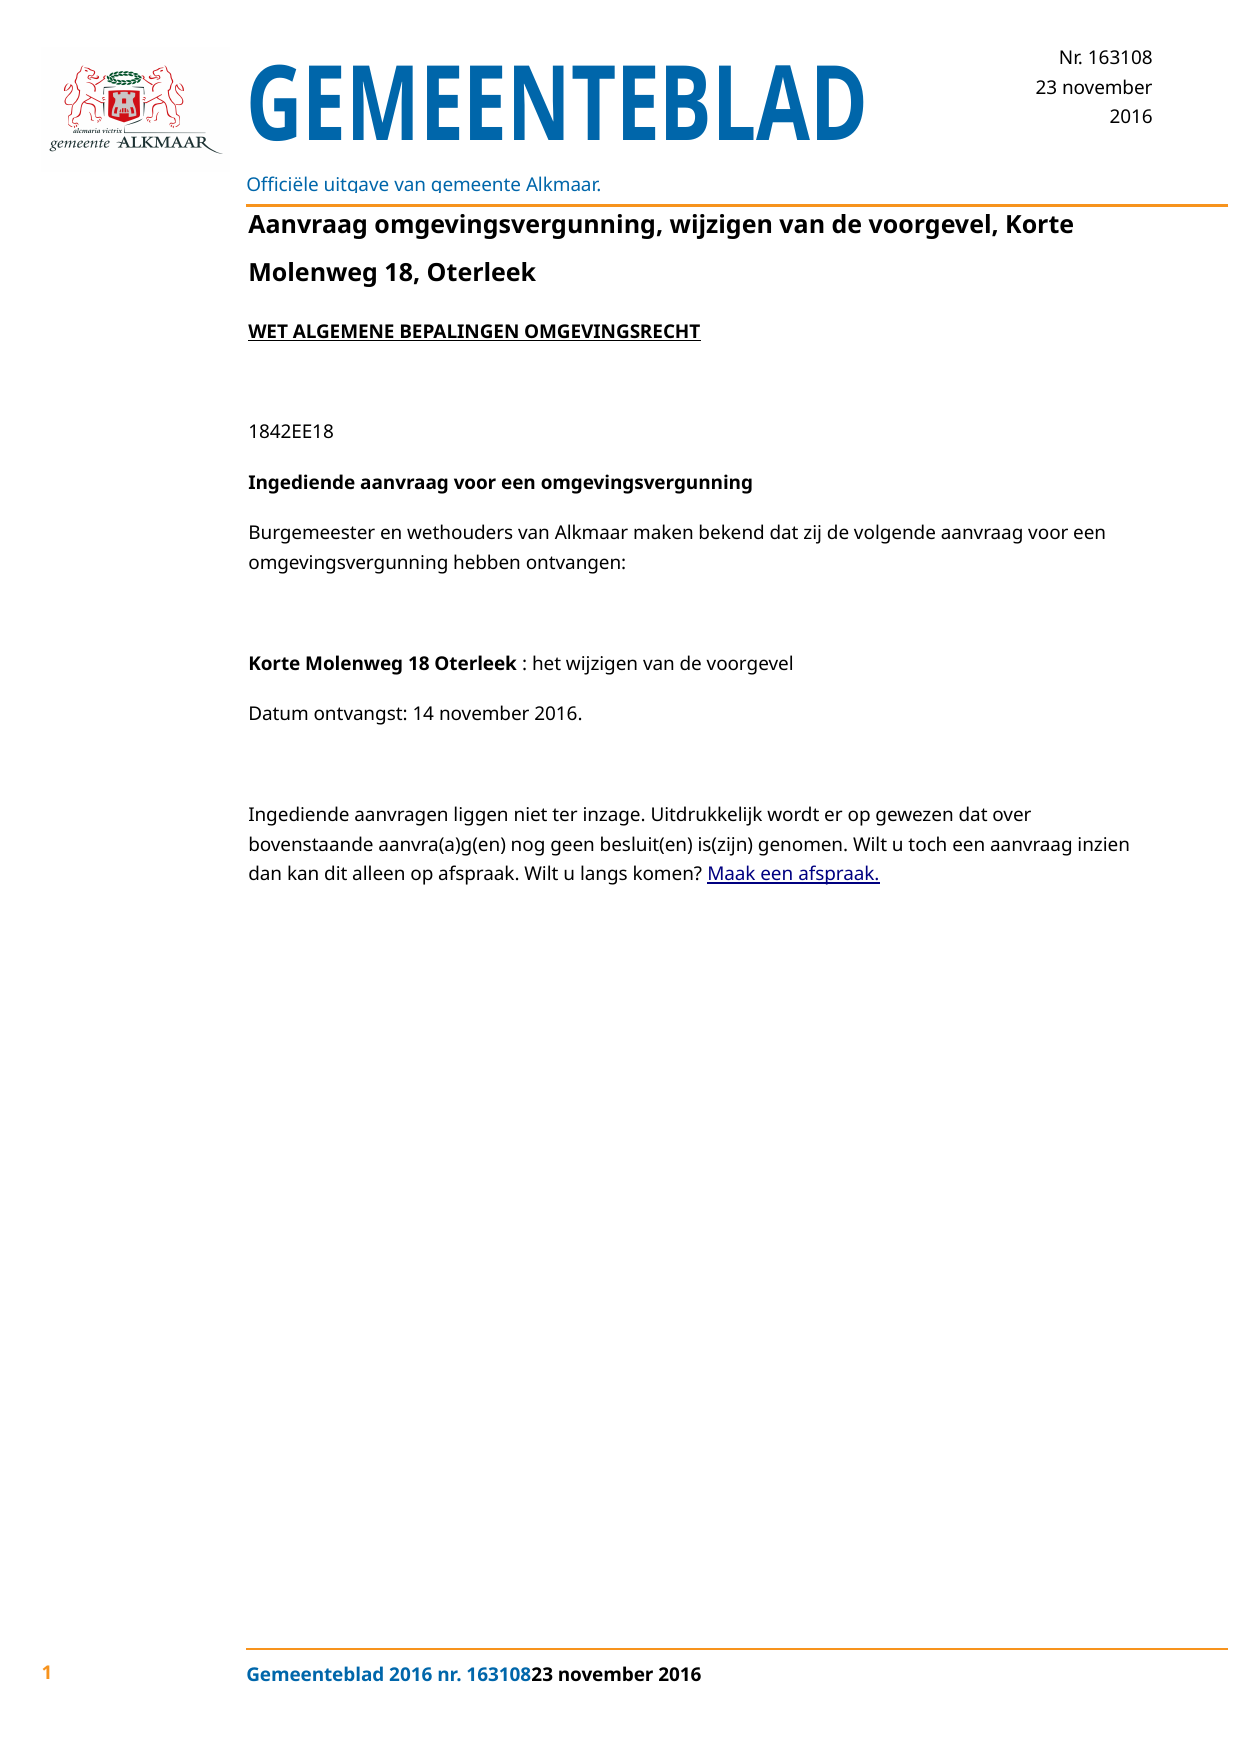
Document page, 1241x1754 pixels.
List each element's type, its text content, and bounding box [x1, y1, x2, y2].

text Ingediende aanvragen liggen niet ter inzage. Uitdrukkelijk wordt er op gewezen dat over bovenstaande aanvra(a)g(en) nog geen besluit(en) is(zijn) genomen. Wilt u toch een aanvraag inzien dan kan dit alleen op afspraak. Wilt u langs komen? Maak een afspraak. [248, 801, 1152, 886]
text Datum ontvangst: 14 november 2016. [248, 700, 1152, 726]
text 1842EE18 [248, 419, 1152, 444]
text Aanvraag omgevingsvergunning, wijzigen van de voorgevel, Korte Molenweg 18, Oterleek [248, 207, 1152, 288]
text Burgemeester en wethouders van Alkmaar maken bekend dat zij de volgende aanvraag voor een omgevingsvergunning hebben ontvangen: [248, 519, 1152, 575]
text Ingediende aanvraag voor een omgevingsvergunning [248, 469, 1152, 495]
text WET ALGEMENE BEPALINGEN OMGEVINGSRECHT [248, 318, 1152, 344]
picture [41, 47, 231, 172]
text Korte Molenweg 18 Oterleek : het wijzigen van de voorgevel [248, 650, 1152, 676]
